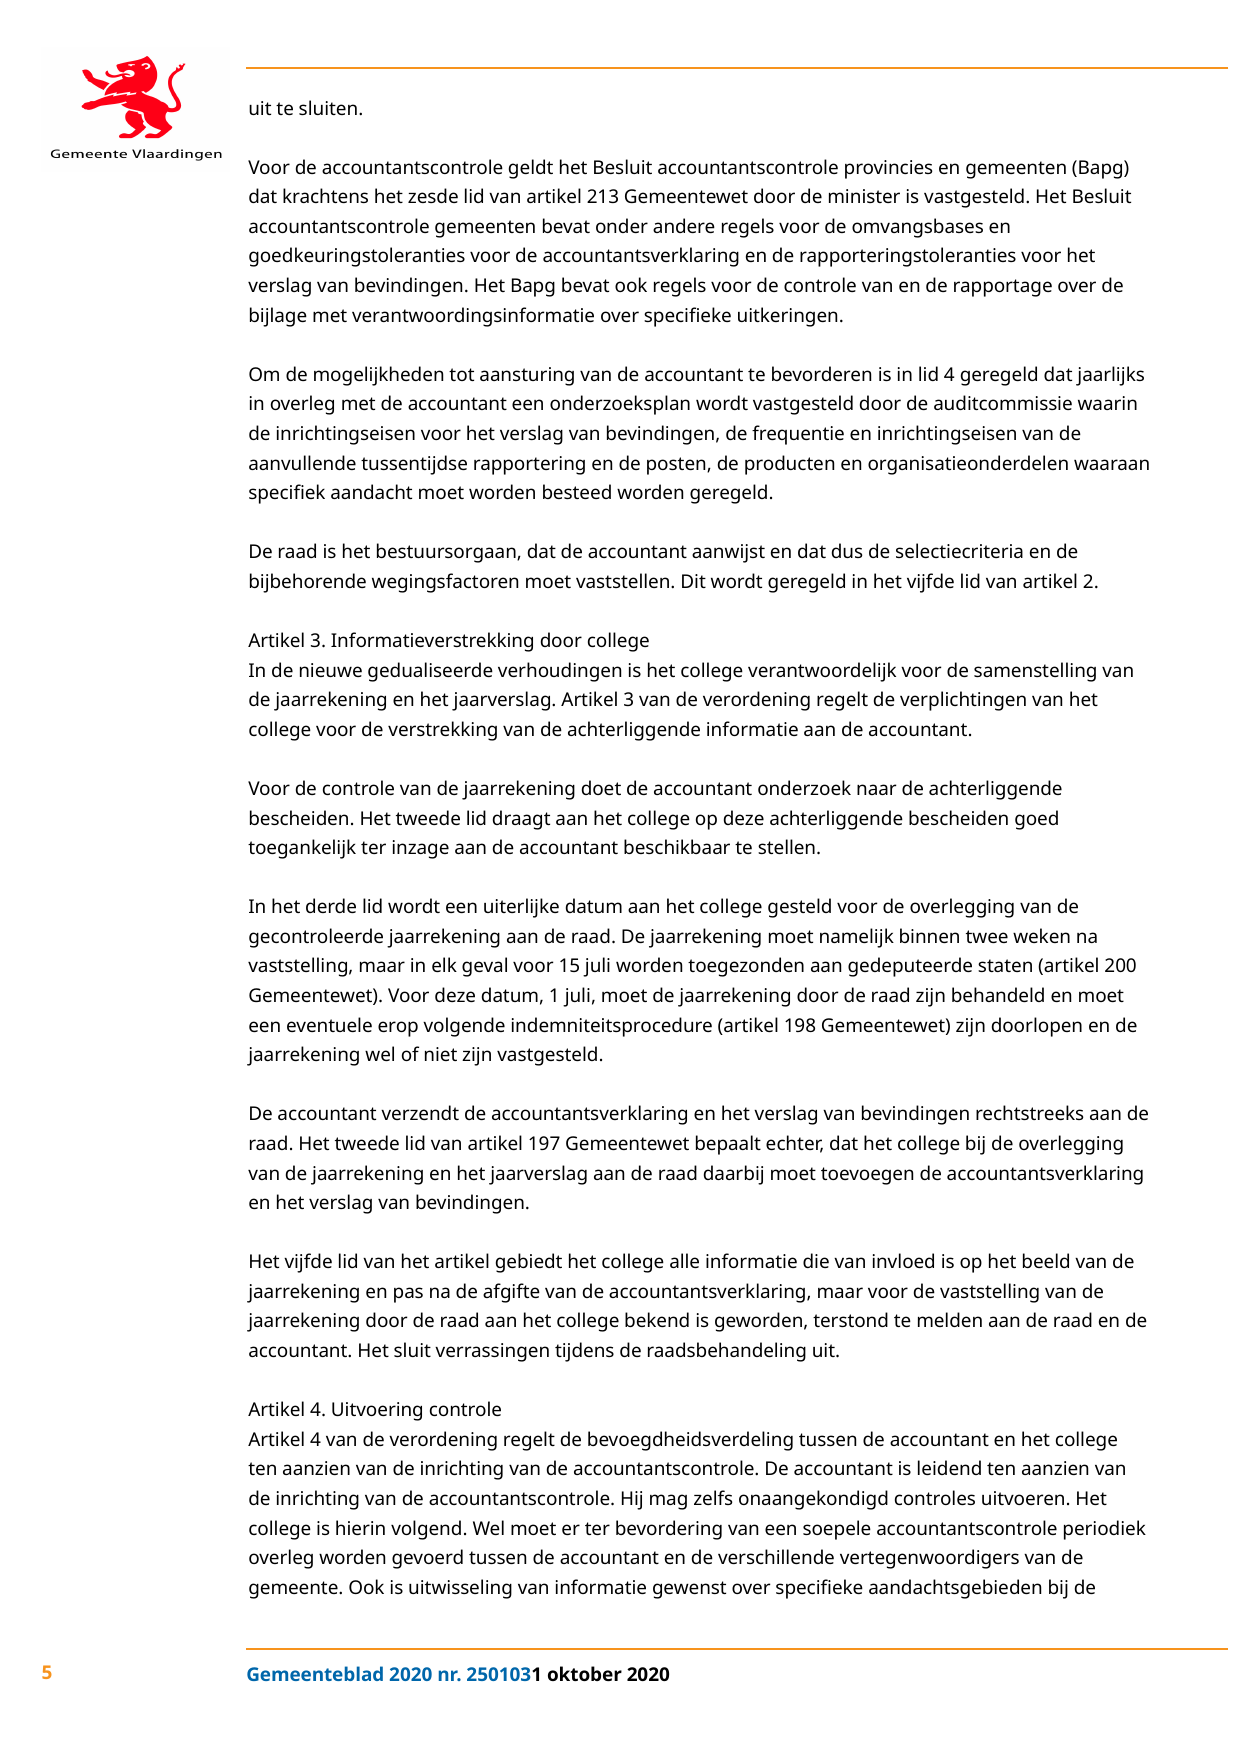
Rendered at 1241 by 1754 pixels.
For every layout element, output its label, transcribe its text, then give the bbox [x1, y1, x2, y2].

text Om de mogelijkheden tot aansturing van de accountant te bevorderen is in lid 4 geregeld dat jaarlijks in overleg met de accountant een onderzoeksplan wordt vastgesteld door de auditcommissie waarin de inrichtingseisen voor het verslag van bevindingen, de frequentie en inrichtingseisen van de aanvullende tussentijdse rapportering en de posten, de producten en organisatieonderdelen waaraan specifiek aandacht moet worden besteed worden geregeld. [248, 361, 1152, 505]
text Voor de controle van de jaarrekening doet de accountant onderzoek naar de achterliggende bescheiden. Het tweede lid draagt aan het college op deze achterliggende bescheiden goed toegankelijk ter inzage aan de accountant beschikbaar te stellen. [248, 775, 1152, 860]
text De raad is het bestuursorgaan, dat de accountant aanwijst en dat dus de selectiecriteria en de bijbehorende wegingsfactoren moet vaststellen. Dit wordt geregeld in het vijfde lid van artikel 2. [248, 538, 1152, 594]
text In het derde lid wordt een uiterlijke datum aan het college gesteld voor de overlegging van de gecontroleerde jaarrekening aan de raad. De jaarrekening moet namelijk binnen twee weken na vaststelling, maar in elk geval voor 15 juli worden toegezonden aan gedeputeerde staten (artikel 200 Gemeentewet). Voor deze datum, 1 juli, moet de jaarrekening door de raad zijn behandeld en moet een eventuele erop volgende indemniteitsprocedure (artikel 198 Gemeentewet) zijn doorlopen en de jaarrekening wel of niet zijn vastgesteld. [248, 893, 1152, 1067]
picture [41, 47, 231, 172]
text In de nieuwe gedualiseerde verhoudingen is het college verantwoordelijk voor de samenstelling van de jaarrekening en het jaarverslag. Artikel 3 van de verordening regelt de verplichtingen van het college voor de verstrekking van de achterliggende informatie aan de accountant. [248, 657, 1152, 742]
text De accountant verzendt de accountantsverklaring en het verslag van bevindingen rechtstreeks aan de raad. Het tweede lid van artikel 197 Gemeentewet bepaalt echter, dat het college bij de overlegging van de jaarrekening en het jaarverslag aan de raad daarbij moet toevoegen de accountantsverklaring en het verslag van bevindingen. [248, 1101, 1152, 1215]
text Voor de accountantscontrole geldt het Besluit accountantscontrole provincies en gemeenten (Bapg) dat krachtens het zesde lid van artikel 213 Gemeentewet door de minister is vastgesteld. Het Besluit accountantscontrole gemeenten bevat onder andere regels voor de omvangsbases en goedkeuringstoleranties voor de accountantsverklaring en de rapporteringstoleranties voor het verslag van bevindingen. Het Bapg bevat ook regels voor de controle van en de rapportage over de bijlage met verantwoordingsinformatie over specifieke uitkeringen. [248, 154, 1152, 328]
text uit te sluiten. [248, 95, 1152, 121]
text Artikel 3. Informatieverstrekking door college [248, 627, 1152, 653]
text Artikel 4. Uitvoering controle [248, 1396, 1152, 1422]
text Artikel 4 van de verordening regelt de bevoegdheidsverdeling tussen de accountant en het college ten aanzien van de inrichting van de accountantscontrole. De accountant is leidend ten aanzien van de inrichting van de accountantscontrole. Hij mag zelfs onaangekondigd controles uitvoeren. Het college is hierin volgend. Wel moet er ter bevordering van een soepele accountantscontrole periodiek overleg worden gevoerd tussen de accountant en de verschillende vertegenwoordigers van de gemeente. Ook is uitwisseling van informatie gewenst over specifieke aandachtsgebieden bij de [248, 1426, 1152, 1600]
text Het vijfde lid van het artikel gebiedt het college alle informatie die van invloed is op het beeld van de jaarrekening en pas na de afgifte van de accountantsverklaring, maar voor de vaststelling van de jaarrekening door de raad aan het college bekend is geworden, terstond te melden aan de raad en de accountant. Het sluit verrassingen tijdens de raadsbehandeling uit. [248, 1248, 1152, 1363]
